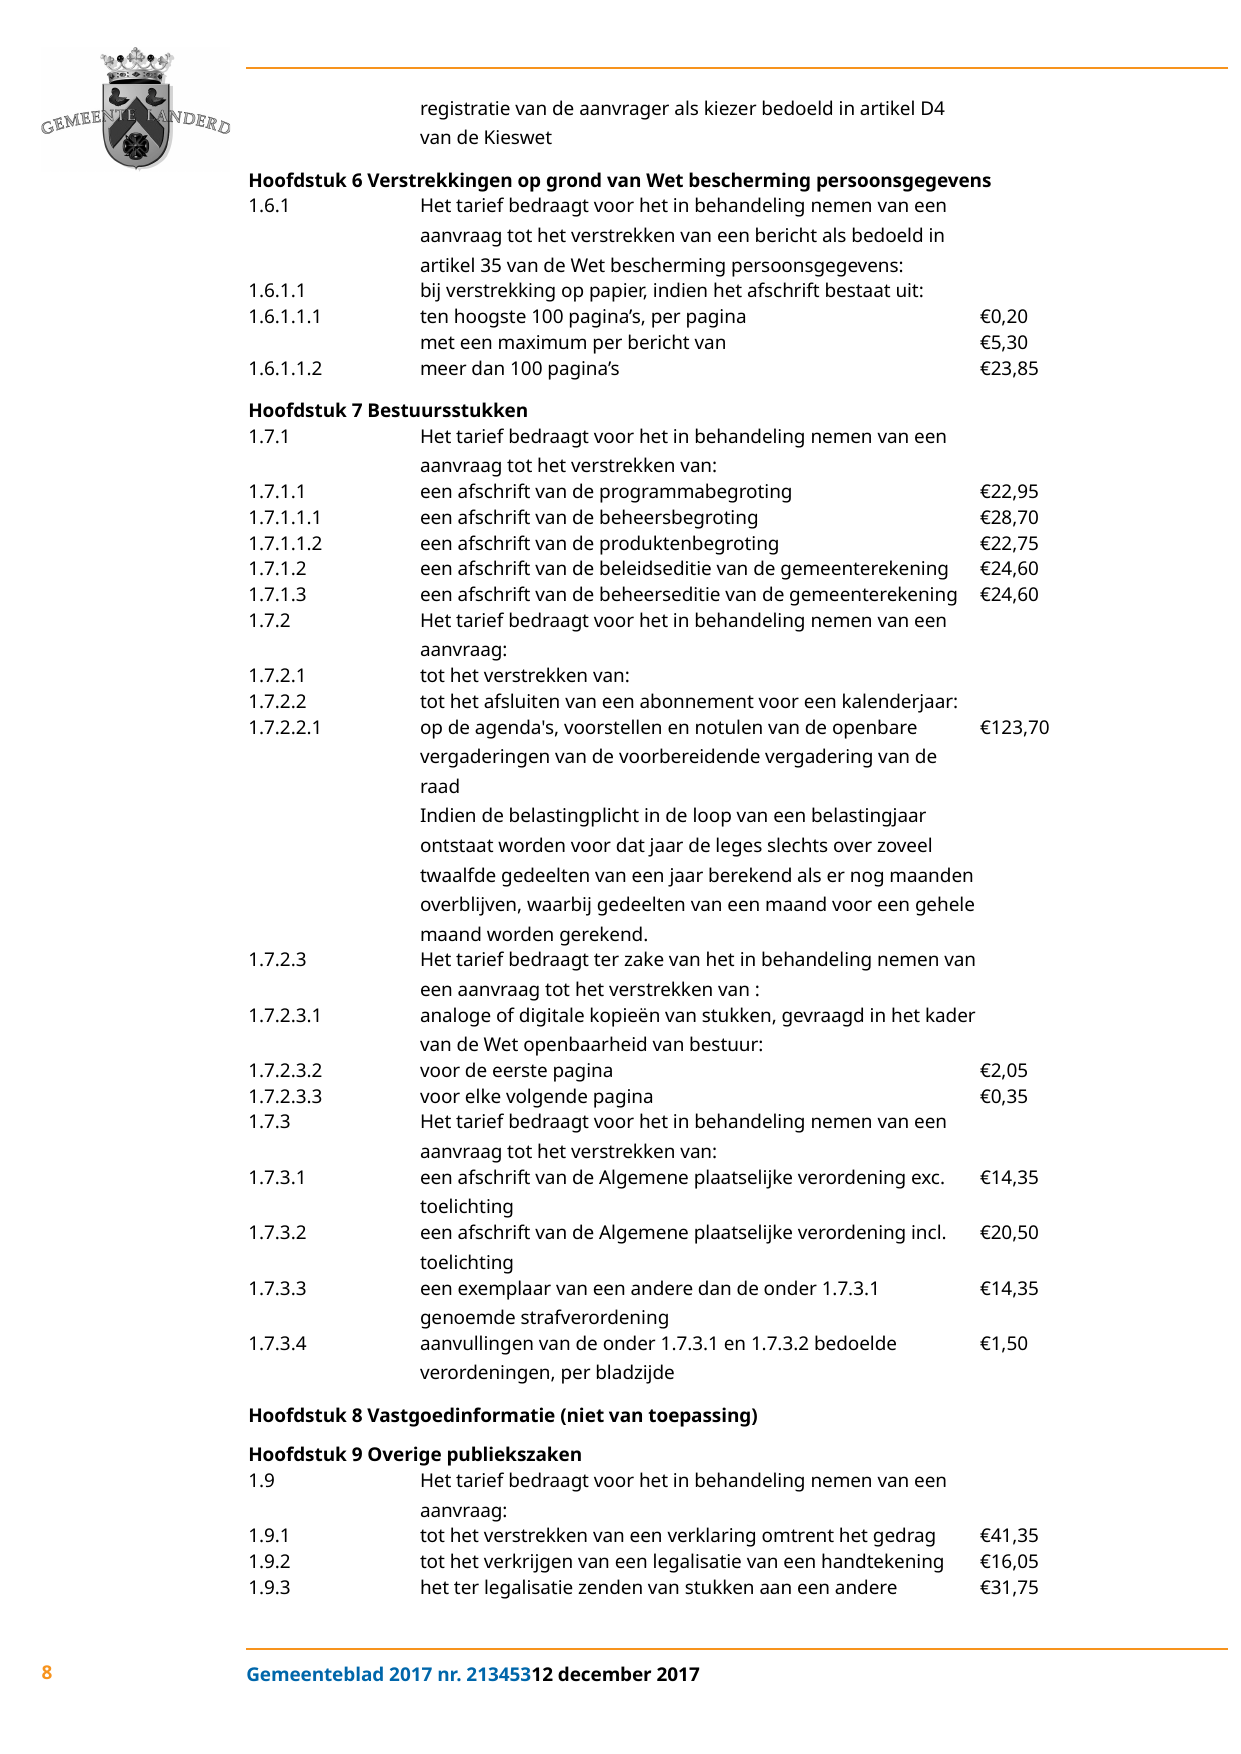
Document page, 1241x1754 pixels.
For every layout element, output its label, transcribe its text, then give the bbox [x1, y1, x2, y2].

text Hoofdstuk 7 Bestuursstukken [248, 397, 1152, 423]
table_cell een afschrift van de Algemene plaatselijke verordening exc. toelichting [420, 1164, 980, 1219]
table_cell €1,50 [980, 1330, 1152, 1385]
table_cell een exemplaar van een andere dan de onder 1.7.3.1 genoemde strafverordening [420, 1275, 980, 1330]
table_cell een afschrift van de beleidseditie van de gemeenterekening [420, 556, 980, 581]
table_cell tot het verstrekken van: [420, 663, 980, 688]
table_cell [980, 607, 1152, 662]
text Hoofdstuk 9 Overige publiekszaken [248, 1441, 1152, 1467]
table_cell €0,20 [980, 303, 1152, 329]
table_cell €14,35 [980, 1275, 1152, 1330]
table_header [980, 95, 1152, 150]
table_cell 1.7.1.1.2 [248, 530, 420, 556]
table_cell 1.7.2.3.3 [248, 1083, 420, 1109]
table_cell 1.7.1.2 [248, 556, 420, 581]
table_header Het tarief bedraagt voor het in behandeling nemen van een aanvraag: [420, 1467, 980, 1522]
table_header [980, 1467, 1152, 1522]
table_cell een afschrift van de Algemene plaatselijke verordening incl. toelichting [420, 1219, 980, 1275]
table_cell €14,35 [980, 1164, 1152, 1219]
table_cell €0,35 [980, 1083, 1152, 1109]
picture [41, 47, 231, 172]
table_cell €5,30 [980, 329, 1152, 355]
text Hoofdstuk 8 Vastgoedinformatie (niet van toepassing) [248, 1402, 1152, 1428]
table_cell 1.9.3 [248, 1574, 420, 1600]
table_cell het ter legalisatie zenden van stukken aan een andere [420, 1574, 980, 1600]
table_cell 1.7.3.4 [248, 1330, 420, 1385]
table_cell een afschrift van de programmabegroting [420, 479, 980, 504]
table_cell Het tarief bedraagt voor het in behandeling nemen van een aanvraag tot het verstrekken van: [420, 1109, 980, 1164]
table_cell 1.6.1.1.2 [248, 355, 420, 381]
table_header Het tarief bedraagt voor het in behandeling nemen van een aanvraag tot het verstrekken van: [420, 423, 980, 478]
table_cell €41,35 [980, 1523, 1152, 1548]
table_cell 1.7.2.3.2 [248, 1057, 420, 1083]
table_cell meer dan 100 pagina’s [420, 355, 980, 381]
table_cell 1.7.3.2 [248, 1219, 420, 1275]
table_cell Het tarief bedraagt voor het in behandeling nemen van een aanvraag: [420, 607, 980, 662]
table_cell [248, 329, 420, 355]
table_cell met een maximum per bericht van [420, 329, 980, 355]
table_cell 1.9.2 [248, 1548, 420, 1574]
table_cell op de agenda's, voorstellen en notulen van de openbare vergaderingen van de voorbereidende vergadering van de raad Indien de belastingplicht in de loop van een belastingjaar ontstaat worden voor dat jaar de leges slechts over zoveel twaalfde gedeelten van een jaar berekend als er nog maanden overblijven, waarbij gedeelten van een maand voor een gehele maand worden gerekend. [420, 714, 980, 947]
table_cell ten hoogste 100 pagina’s, per pagina [420, 303, 980, 329]
table_cell €28,70 [980, 504, 1152, 530]
table_cell 1.9.1 [248, 1523, 420, 1548]
table_cell €31,75 [980, 1574, 1152, 1600]
table_cell tot het verstrekken van een verklaring omtrent het gedrag [420, 1523, 980, 1548]
table_cell voor de eerste pagina [420, 1057, 980, 1083]
table_cell een afschrift van de beheerseditie van de gemeenterekening [420, 581, 980, 607]
table_cell 1.7.3 [248, 1109, 420, 1164]
table_cell tot het afsluiten van een abonnement voor een kalenderjaar: [420, 688, 980, 714]
table_header [980, 193, 1152, 278]
table_cell [980, 1109, 1152, 1164]
table_cell €22,95 [980, 479, 1152, 504]
table_cell 1.6.1.1.1 [248, 303, 420, 329]
table_cell 1.7.1.1.1 [248, 504, 420, 530]
table_cell 1.7.2.2 [248, 688, 420, 714]
table_cell [980, 663, 1152, 688]
table_cell [980, 688, 1152, 714]
table_cell 1.7.1.1 [248, 479, 420, 504]
table_cell €22,75 [980, 530, 1152, 556]
table_cell voor elke volgende pagina [420, 1083, 980, 1109]
table_cell €23,85 [980, 355, 1152, 381]
table_header 1.6.1 [248, 193, 420, 278]
table_cell tot het verkrijgen van een legalisatie van een handtekening [420, 1548, 980, 1574]
table_header Het tarief bedraagt voor het in behandeling nemen van een aanvraag tot het verstrekken van een bericht als bedoeld in artikel 35 van de Wet bescherming persoonsgegevens: [420, 193, 980, 278]
table_cell €16,05 [980, 1548, 1152, 1574]
table_cell 1.7.2.3 [248, 947, 420, 1002]
table_cell [980, 278, 1152, 303]
table_cell €24,60 [980, 581, 1152, 607]
table_cell 1.7.2.1 [248, 663, 420, 688]
table_cell 1.7.3.1 [248, 1164, 420, 1219]
table_cell 1.7.1.3 [248, 581, 420, 607]
table_cell analoge of digitale kopieën van stukken, gevraagd in het kader van de Wet openbaarheid van bestuur: [420, 1002, 980, 1057]
table_cell een afschrift van de produktenbegroting [420, 530, 980, 556]
table_cell 1.7.3.3 [248, 1275, 420, 1330]
table_header [248, 95, 420, 150]
table_cell [980, 947, 1152, 1002]
table_cell €123,70 [980, 714, 1152, 947]
table_cell €2,05 [980, 1057, 1152, 1083]
table_header 1.9 [248, 1467, 420, 1522]
table_cell aanvullingen van de onder 1.7.3.1 en 1.7.3.2 bedoelde verordeningen, per bladzijde [420, 1330, 980, 1385]
table_cell een afschrift van de beheersbegroting [420, 504, 980, 530]
table_cell [980, 1002, 1152, 1057]
table_cell 1.7.2 [248, 607, 420, 662]
table_header [980, 423, 1152, 478]
table_cell €20,50 [980, 1219, 1152, 1275]
text Hoofdstuk 6 Verstrekkingen op grond van Wet bescherming persoonsgegevens [248, 167, 1152, 193]
table_header 1.7.1 [248, 423, 420, 478]
table_cell €24,60 [980, 556, 1152, 581]
table_cell 1.7.2.3.1 [248, 1002, 420, 1057]
table_header registratie van de aanvrager als kiezer bedoeld in artikel D4 van de Kieswet [420, 95, 980, 150]
table_cell Het tarief bedraagt ter zake van het in behandeling nemen van een aanvraag tot het verstrekken van : [420, 947, 980, 1002]
table_cell 1.6.1.1 [248, 278, 420, 303]
table_cell 1.7.2.2.1 [248, 714, 420, 947]
table_cell bij verstrekking op papier, indien het afschrift bestaat uit: [420, 278, 980, 303]
